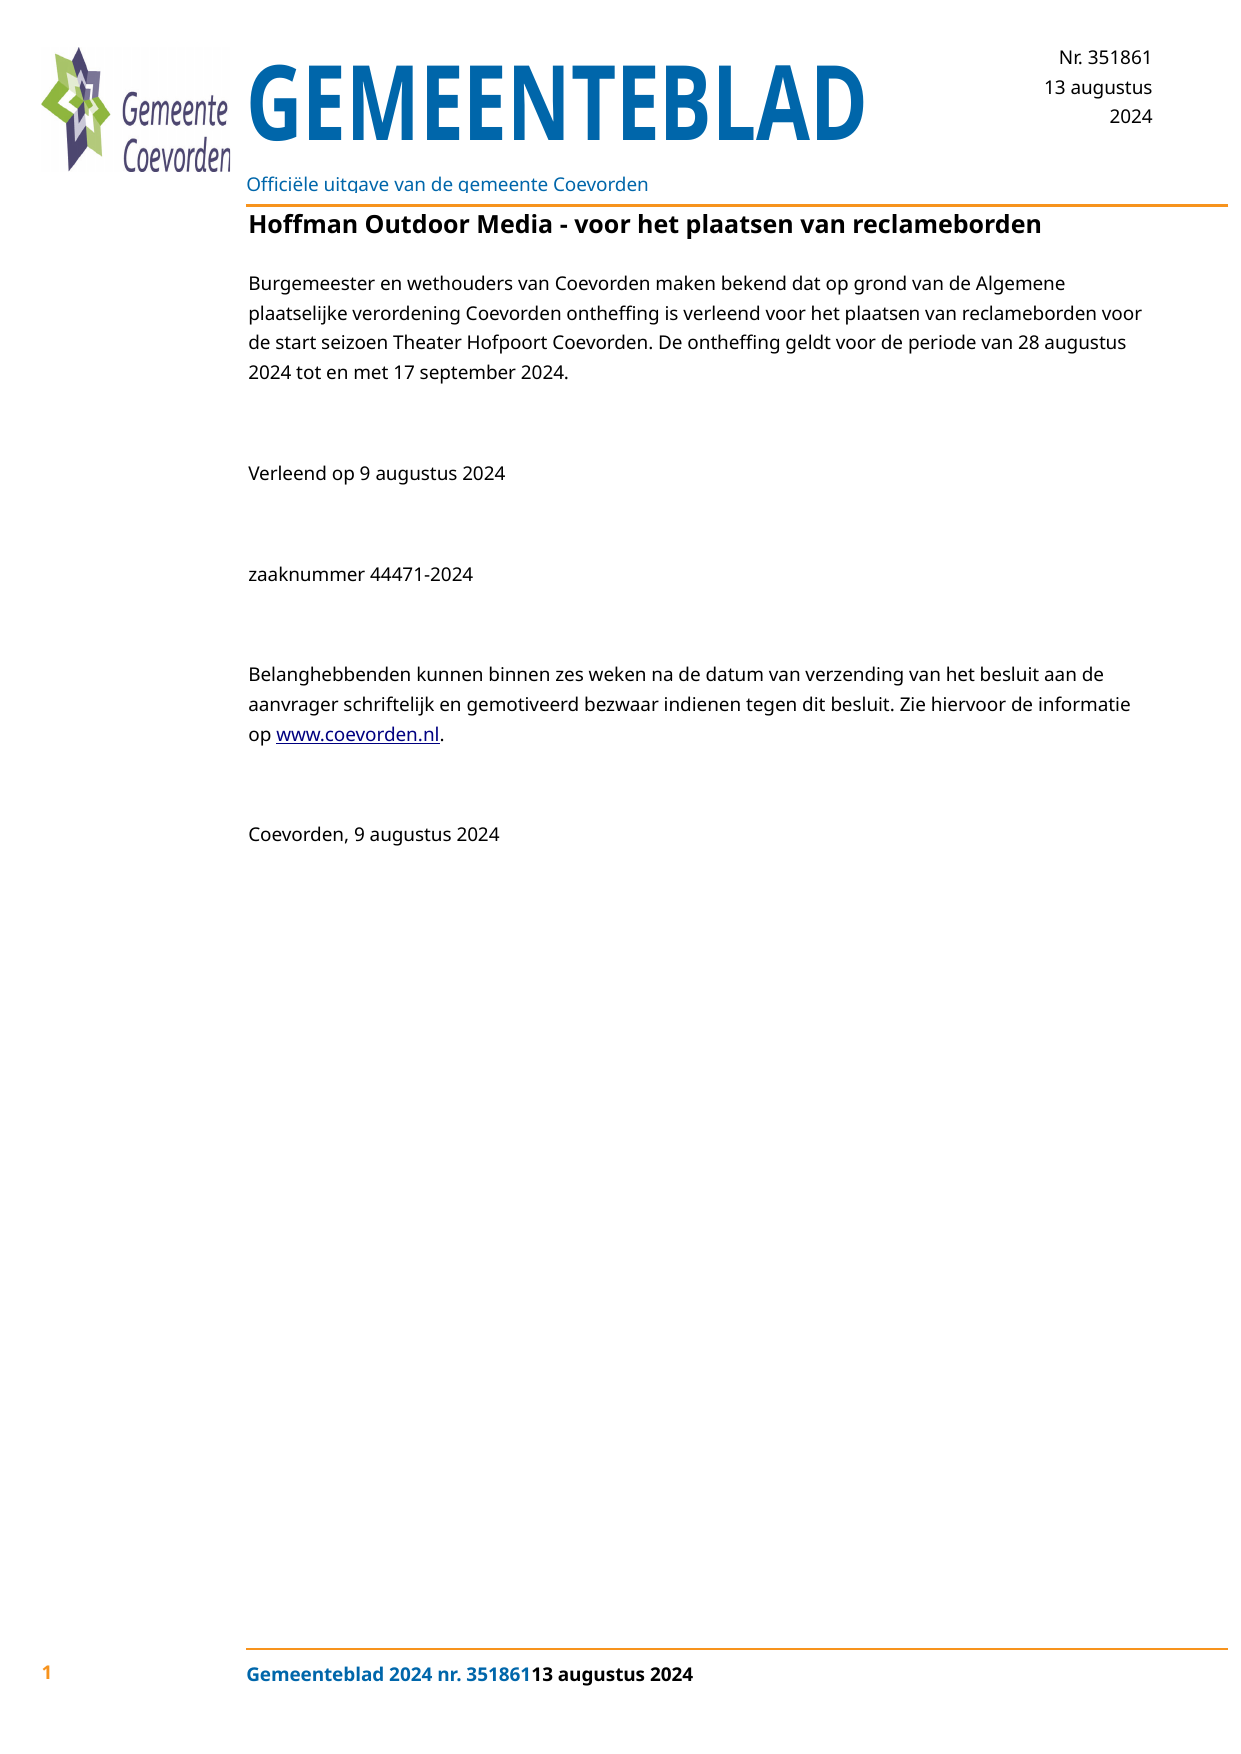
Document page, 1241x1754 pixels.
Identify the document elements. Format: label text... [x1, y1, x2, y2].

text Hoffman Outdoor Media - voor het plaatsen van reclameborden [248, 207, 1152, 241]
text Burgemeester en wethouders van Coevorden maken bekend dat op grond van de Algemene plaatselijke verordening Coevorden ontheffing is verleend voor het plaatsen van reclameborden voor de start seizoen Theater Hofpoort Coevorden. De ontheffing geldt voor de periode van 28 augustus 2024 tot en met 17 september 2024. [248, 270, 1152, 385]
picture [41, 47, 231, 172]
text Verleend op 9 augustus 2024 [248, 460, 1152, 486]
text Coevorden, 9 augustus 2024 [248, 822, 1152, 847]
text zaaknummer 44471-2024 [248, 561, 1152, 586]
text Belanghebbenden kunnen binnen zes weken na de datum van verzending van het besluit aan de aanvrager schriftelijk en gemotiveerd bezwaar indienen tegen dit besluit. Zie hiervoor de informatie op www.coevorden.nl. [248, 662, 1152, 746]
